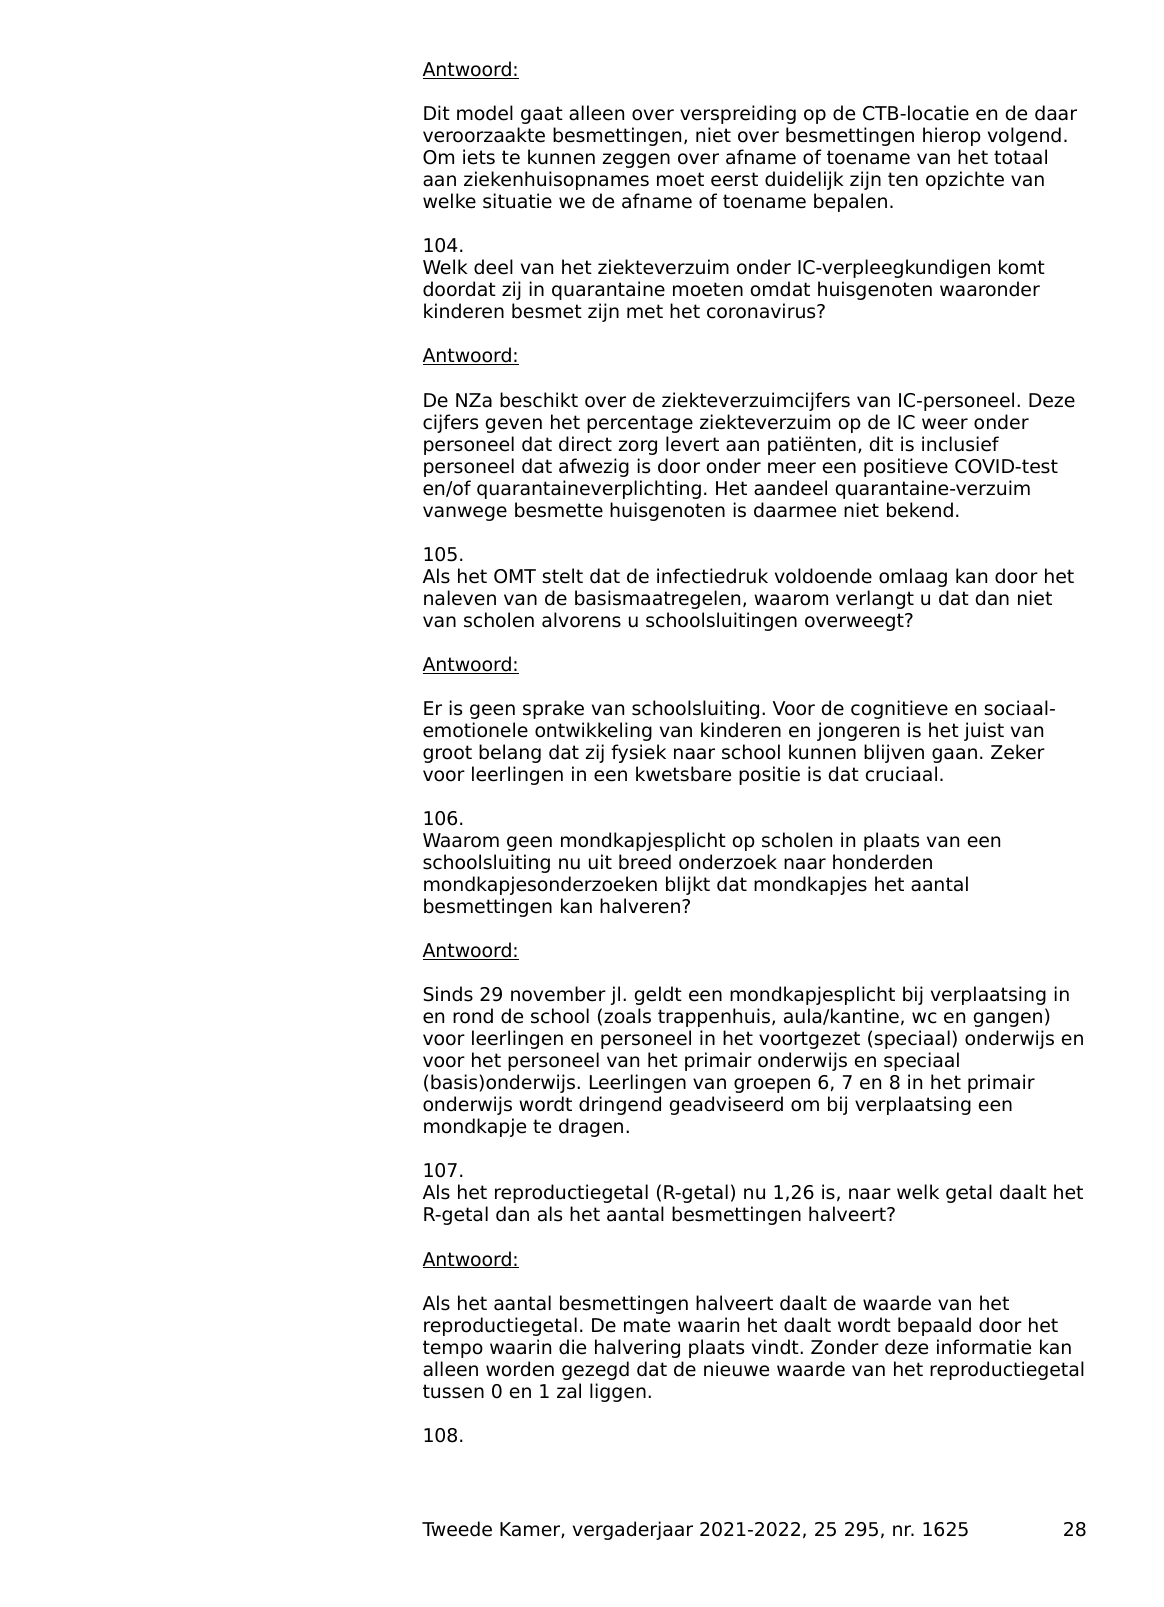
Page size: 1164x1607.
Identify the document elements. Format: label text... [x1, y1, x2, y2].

text 107. [422, 1160, 1087, 1182]
text 106. [422, 808, 1087, 830]
text Er is geen sprake van schoolsluiting. Voor de cognitieve en sociaal-emotionele ontwikkeling van kinderen en jongeren is het juist van groot belang dat zij fysiek naar school kunnen blijven gaan. Zeker voor leerlingen in een kwetsbare positie is dat cruciaal. [422, 698, 1087, 786]
text 108. [422, 1425, 1087, 1447]
text 104. [422, 235, 1087, 257]
text Dit model gaat alleen over verspreiding op de CTB-locatie en de daar veroorzaakte besmettingen, niet over besmettingen hierop volgend. Om iets te kunnen zeggen over afname of toename van het totaal aan ziekenhuisopnames moet eerst duidelijk zijn ten opzichte van welke situatie we de afname of toename bepalen. [422, 103, 1087, 213]
text Sinds 29 november jl. geldt een mondkapjesplicht bij verplaatsing in en rond de school (zoals trappenhuis, aula/kantine, wc en gangen) voor leerlingen en personeel in het voortgezet (speciaal) onderwijs en voor het personeel van het primair onderwijs en speciaal (basis)onderwijs. Leerlingen van groepen 6, 7 en 8 in het primair onderwijs wordt dringend geadviseerd om bij verplaatsing een mondkapje te dragen. [422, 984, 1087, 1138]
text Welk deel van het ziekteverzuim onder IC-verpleegkundigen komt doordat zij in quarantaine moeten omdat huisgenoten waaronder kinderen besmet zijn met het coronavirus? [422, 257, 1087, 323]
subtitle Antwoord: [422, 345, 1087, 367]
subtitle Antwoord: [422, 654, 1087, 676]
text 105. [422, 544, 1087, 566]
text De NZa beschikt over de ziekteverzuimcijfers van IC-personeel. Deze cijfers geven het percentage ziekteverzuim op de IC weer onder personeel dat direct zorg levert aan patiënten, dit is inclusief personeel dat afwezig is door onder meer een positieve COVID-test en/of quarantaineverplichting. Het aandeel quarantaine-verzuim vanwege besmette huisgenoten is daarmee niet bekend. [422, 389, 1087, 521]
text Als het aantal besmettingen halveert daalt de waarde van het reproductiegetal. De mate waarin het daalt wordt bepaald door het tempo waarin die halvering plaats vindt. Zonder deze informatie kan alleen worden gezegd dat de nieuwe waarde van het reproductiegetal tussen 0 en 1 zal liggen. [422, 1293, 1087, 1402]
subtitle Antwoord: [422, 1248, 1087, 1270]
text Als het reproductiegetal (R-getal) nu 1,26 is, naar welk getal daalt het R-getal dan als het aantal besmettingen halveert? [422, 1182, 1087, 1226]
subtitle Antwoord: [422, 940, 1087, 962]
subtitle Antwoord: [422, 59, 1087, 81]
text Als het OMT stelt dat de infectiedruk voldoende omlaag kan door het naleven van de basismaatregelen, waarom verlangt u dat dan niet van scholen alvorens u schoolsluitingen overweegt? [422, 566, 1087, 632]
text Waarom geen mondkapjesplicht op scholen in plaats van een schoolsluiting nu uit breed onderzoek naar honderden mondkapjesonderzoeken blijkt dat mondkapjes het aantal besmettingen kan halveren? [422, 830, 1087, 918]
